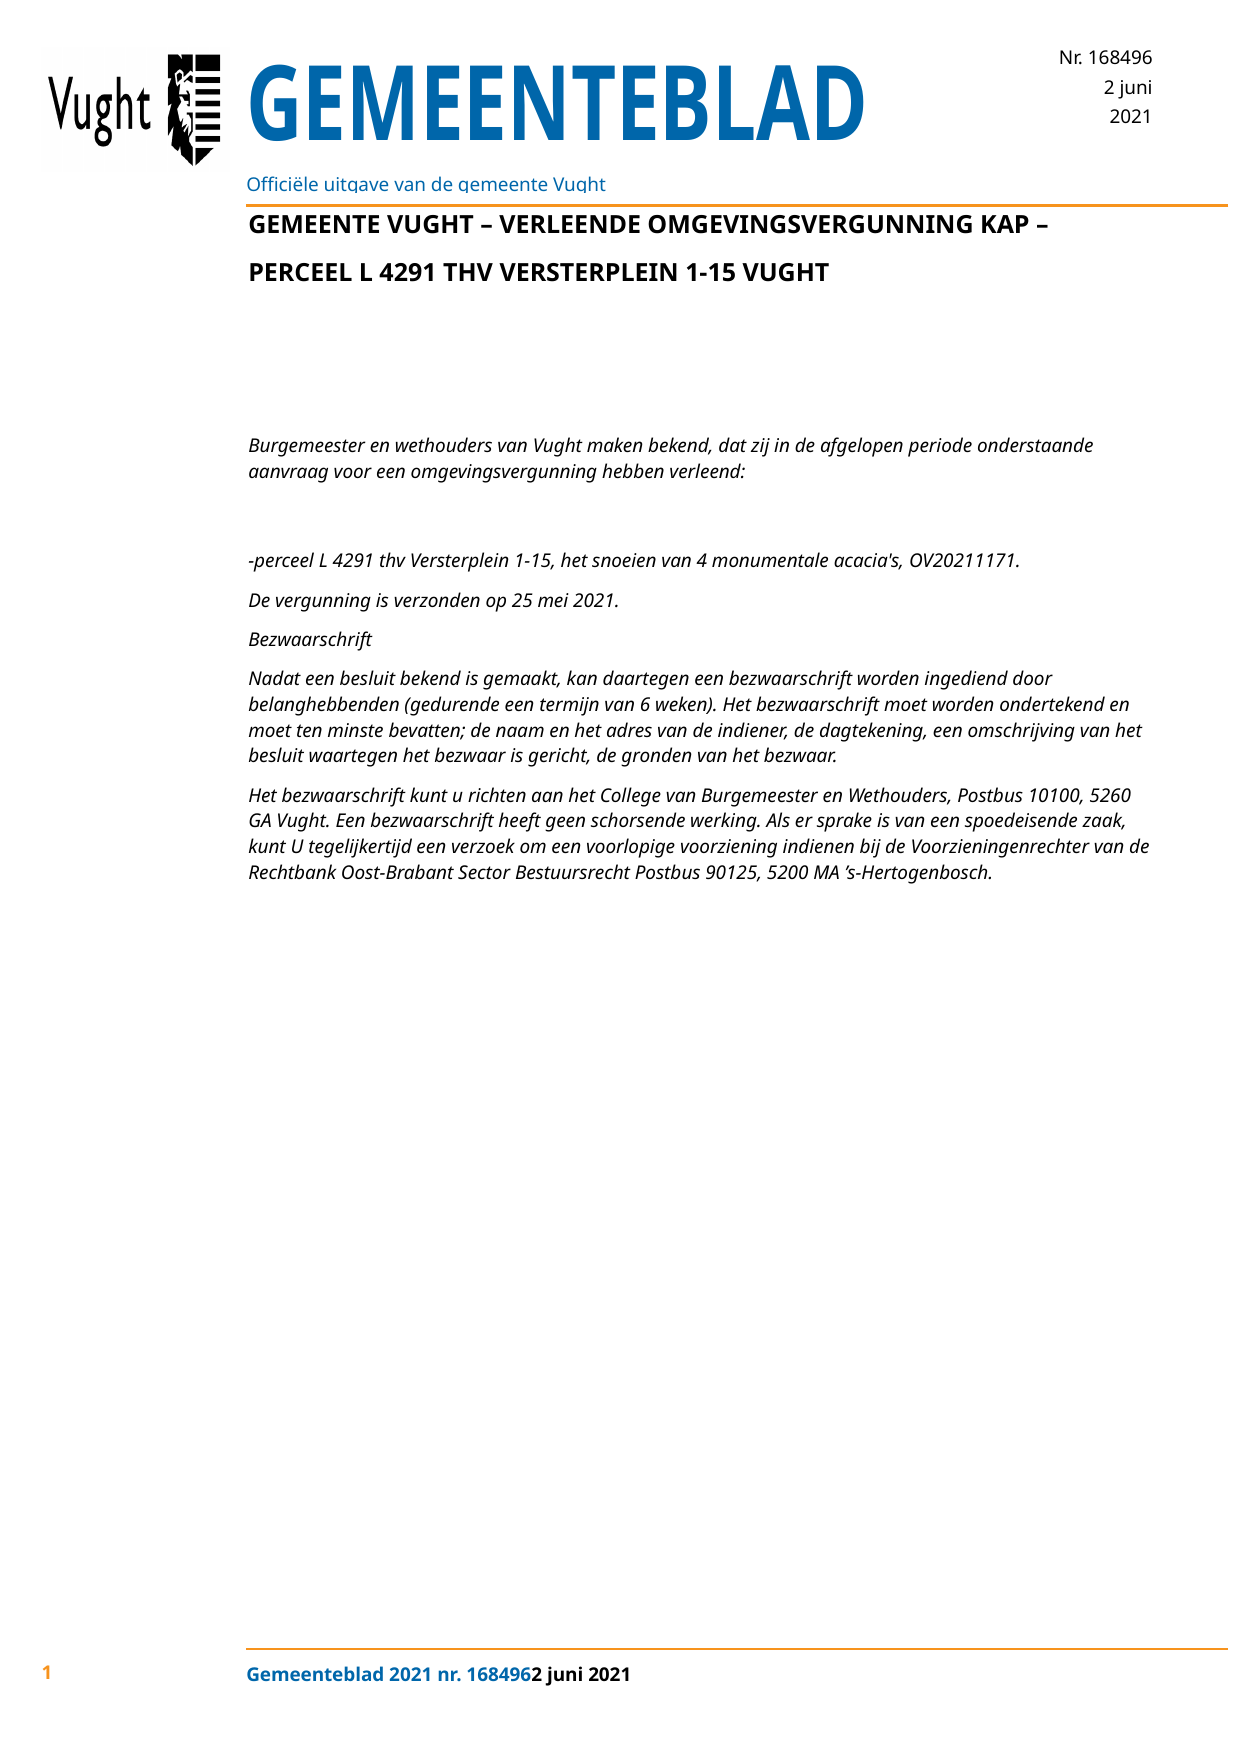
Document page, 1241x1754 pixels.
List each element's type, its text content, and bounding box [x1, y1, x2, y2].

text -perceel L 4291 thv Versterplein 1-15, het snoeien van 4 monumentale acacia's, OV20211171. [248, 548, 1152, 573]
text Bezwaarschrift [248, 626, 1152, 652]
text GEMEENTE VUGHT – VERLEENDE OMGEVINGSVERGUNNING KAP – PERCEEL L 4291 THV VERSTERPLEIN 1-15 VUGHT [248, 207, 1152, 288]
text Nadat een besluit bekend is gemaakt, kan daartegen een bezwaarschrift worden ingediend door belanghebbenden (gedurende een termijn van 6 weken). Het bezwaarschrift moet worden ondertekend en moet ten minste bevatten; de naam en het adres van de indiener, de dagtekening, een omschrijving van het besluit waartegen het bezwaar is gericht, de gronden van het bezwaar. [248, 666, 1152, 768]
text De vergunning is verzonden op 25 mei 2021. [248, 587, 1152, 613]
text Burgemeester en wethouders van Vught maken bekend, dat zij in de afgelopen periode onderstaande aanvraag voor een omgevingsvergunning hebben verleend: [248, 432, 1152, 484]
text Het bezwaarschrift kunt u richten aan het College van Burgemeester en Wethouders, Postbus 10100, 5260 GA Vught. Een bezwaarschrift heeft geen schorsende werking. Als er sprake is van een spoedeisende zaak, kunt U tegelijkertijd een verzoek om een voorlopige voorziening indienen bij de Voorzieningenrechter van de Rechtbank Oost-Brabant Sector Bestuursrecht Postbus 90125, 5200 MA ’s-Hertogenbosch. [248, 782, 1152, 885]
picture [41, 47, 231, 172]
